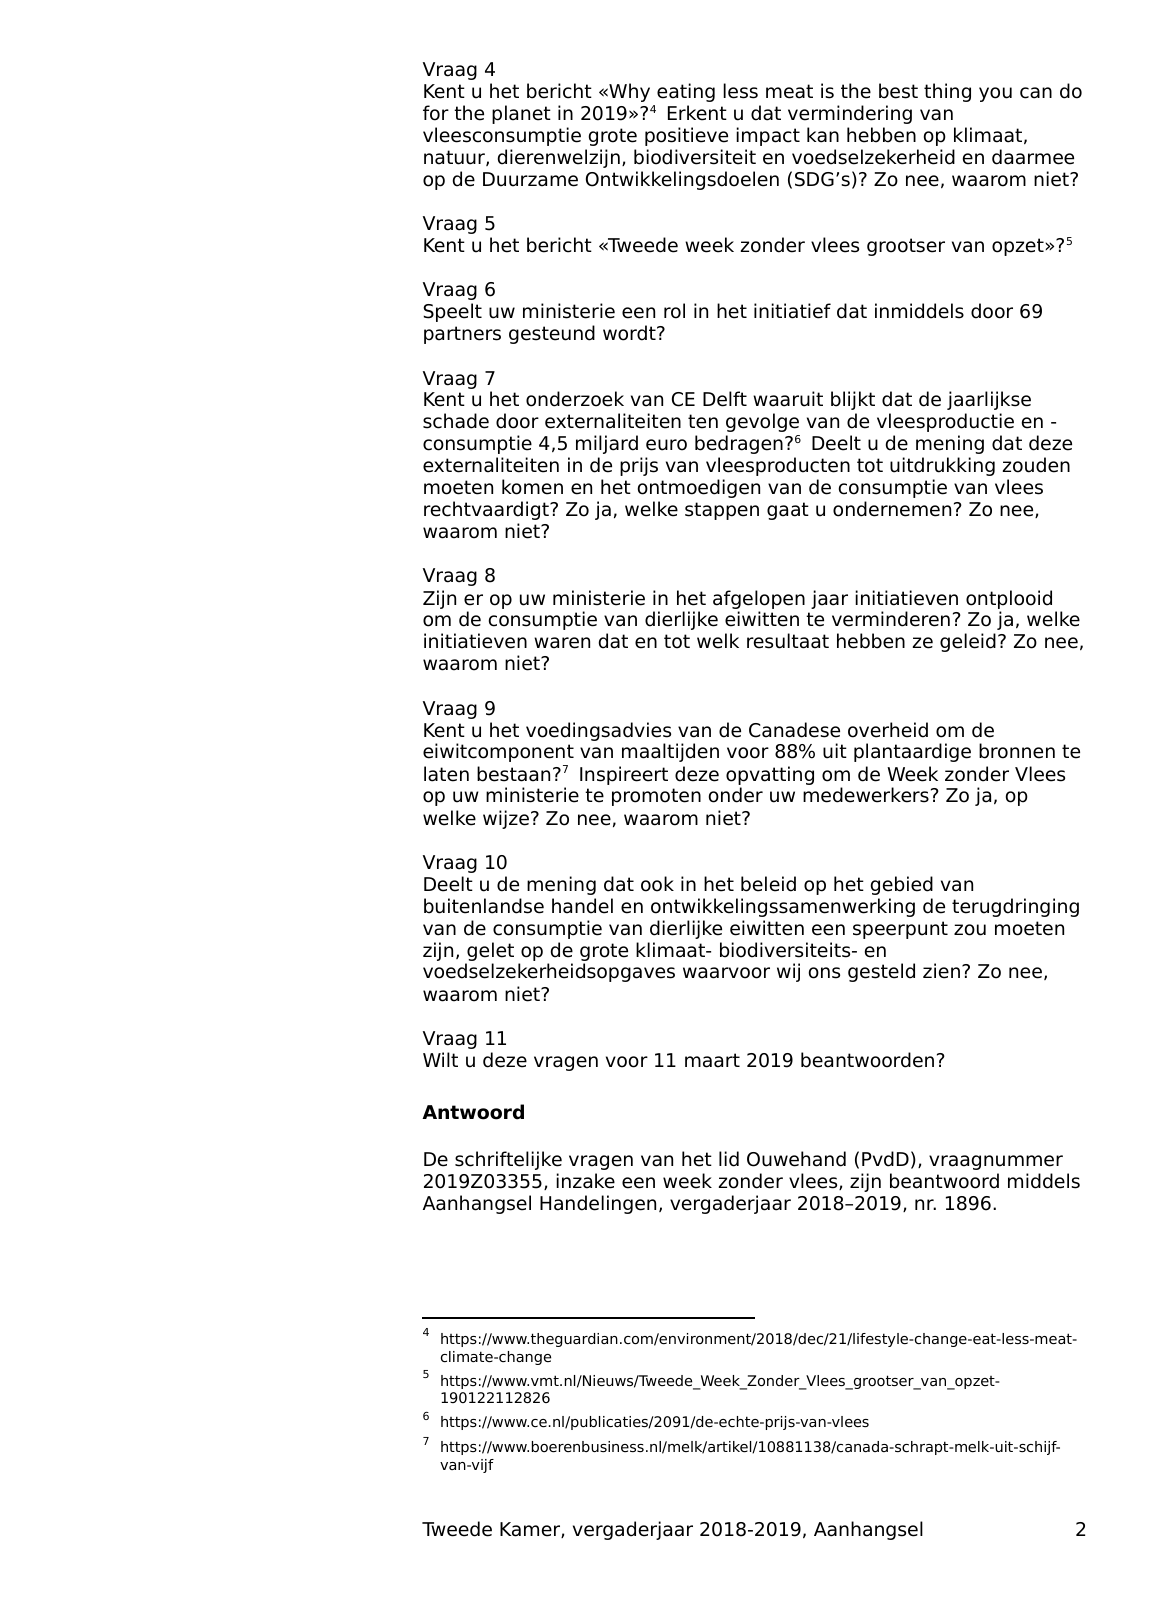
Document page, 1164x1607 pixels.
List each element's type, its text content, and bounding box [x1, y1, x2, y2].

text Vraag 9 [422, 697, 1087, 719]
text Vraag 4 [422, 59, 1087, 81]
text Vraag 6 [422, 279, 1087, 301]
text Kent u het onderzoek van CE Delft waaruit blijkt dat de jaarlijkse schade door externaliteiten ten gevolge van de vleesproductie en -consumptie 4,5 miljard euro bedragen? Deelt u de mening dat deze externaliteiten in de prijs van vleesproducten tot uitdrukking zouden moeten komen en het ontmoedigen van de consumptie van vlees rechtvaardigt? Zo ja, welke stappen gaat u ondernemen? Zo nee, waarom niet? [422, 389, 1087, 543]
text https://www.theguardian.com/environment/2018/dec/21/lifestyle-change-eat-less-meat-climate-change [422, 1327, 1087, 1366]
text De schriftelijke vragen van het lid Ouwehand (PvdD), vraagnummer 2019Z03355, inzake een week zonder vlees, zijn beantwoord middels Aanhangsel Handelingen, vergaderjaar 2018–2019, nr. 1896. [422, 1148, 1087, 1214]
text Deelt u de mening dat ook in het beleid op het gebied van buitenlandse handel en ontwikkelingssamenwerking de terugdringing van de consumptie van dierlijke eiwitten een speerpunt zou moeten zijn, gelet op de grote klimaat- biodiversiteits- en voedselzekerheidsopgaves waarvoor wij ons gesteld zien? Zo nee, waarom niet? [422, 873, 1087, 1005]
subtitle Antwoord [422, 1102, 1087, 1123]
text Vraag 5 [422, 213, 1087, 235]
text Wilt u deze vragen voor 11 maart 2019 beantwoorden? [422, 1049, 1087, 1072]
text Zijn er op uw ministerie in het afgelopen jaar initiatieven ontplooid om de consumptie van dierlijke eiwitten te verminderen? Zo ja, welke initiatieven waren dat en tot welk resultaat hebben ze geleid? Zo nee, waarom niet? [422, 587, 1087, 675]
text Kent u het voedingsadvies van de Canadese overheid om de eiwitcomponent van maaltijden voor 88% uit plantaardige bronnen te laten bestaan? Inspireert deze opvatting om de Week zonder Vlees op uw ministerie te promoten onder uw medewerkers? Zo ja, op welke wijze? Zo nee, waarom niet? [422, 719, 1087, 829]
text https://www.boerenbusiness.nl/melk/artikel/10881138/canada-schrapt-melk-uit-schijf-van-vijf [422, 1435, 1087, 1474]
text Kent u het bericht «Tweede week zonder vlees grootser van opzet»? [422, 235, 1087, 257]
text Kent u het bericht «Why eating less meat is the best thing you can do for the planet in 2019»? Erkent u dat vermindering van vleesconsumptie grote positieve impact kan hebben op klimaat, natuur, dierenwelzijn, biodiversiteit en voedselzekerheid en daarmee op de Duurzame Ontwikkelingsdoelen (SDG’s)? Zo nee, waarom niet? [422, 81, 1087, 191]
text Vraag 8 [422, 565, 1087, 587]
text Vraag 11 [422, 1028, 1087, 1049]
text Vraag 10 [422, 852, 1087, 873]
text https://www.ce.nl/publicaties/2091/de-echte-prijs-van-vlees [422, 1410, 1087, 1432]
text Speelt uw ministerie een rol in het initiatief dat inmiddels door 69 partners gesteund wordt? [422, 301, 1087, 345]
text Vraag 7 [422, 367, 1087, 389]
text https://www.vmt.nl/Nieuws/Tweede_Week_Zonder_Vlees_grootser_van_opzet-190122112826 [422, 1368, 1087, 1407]
